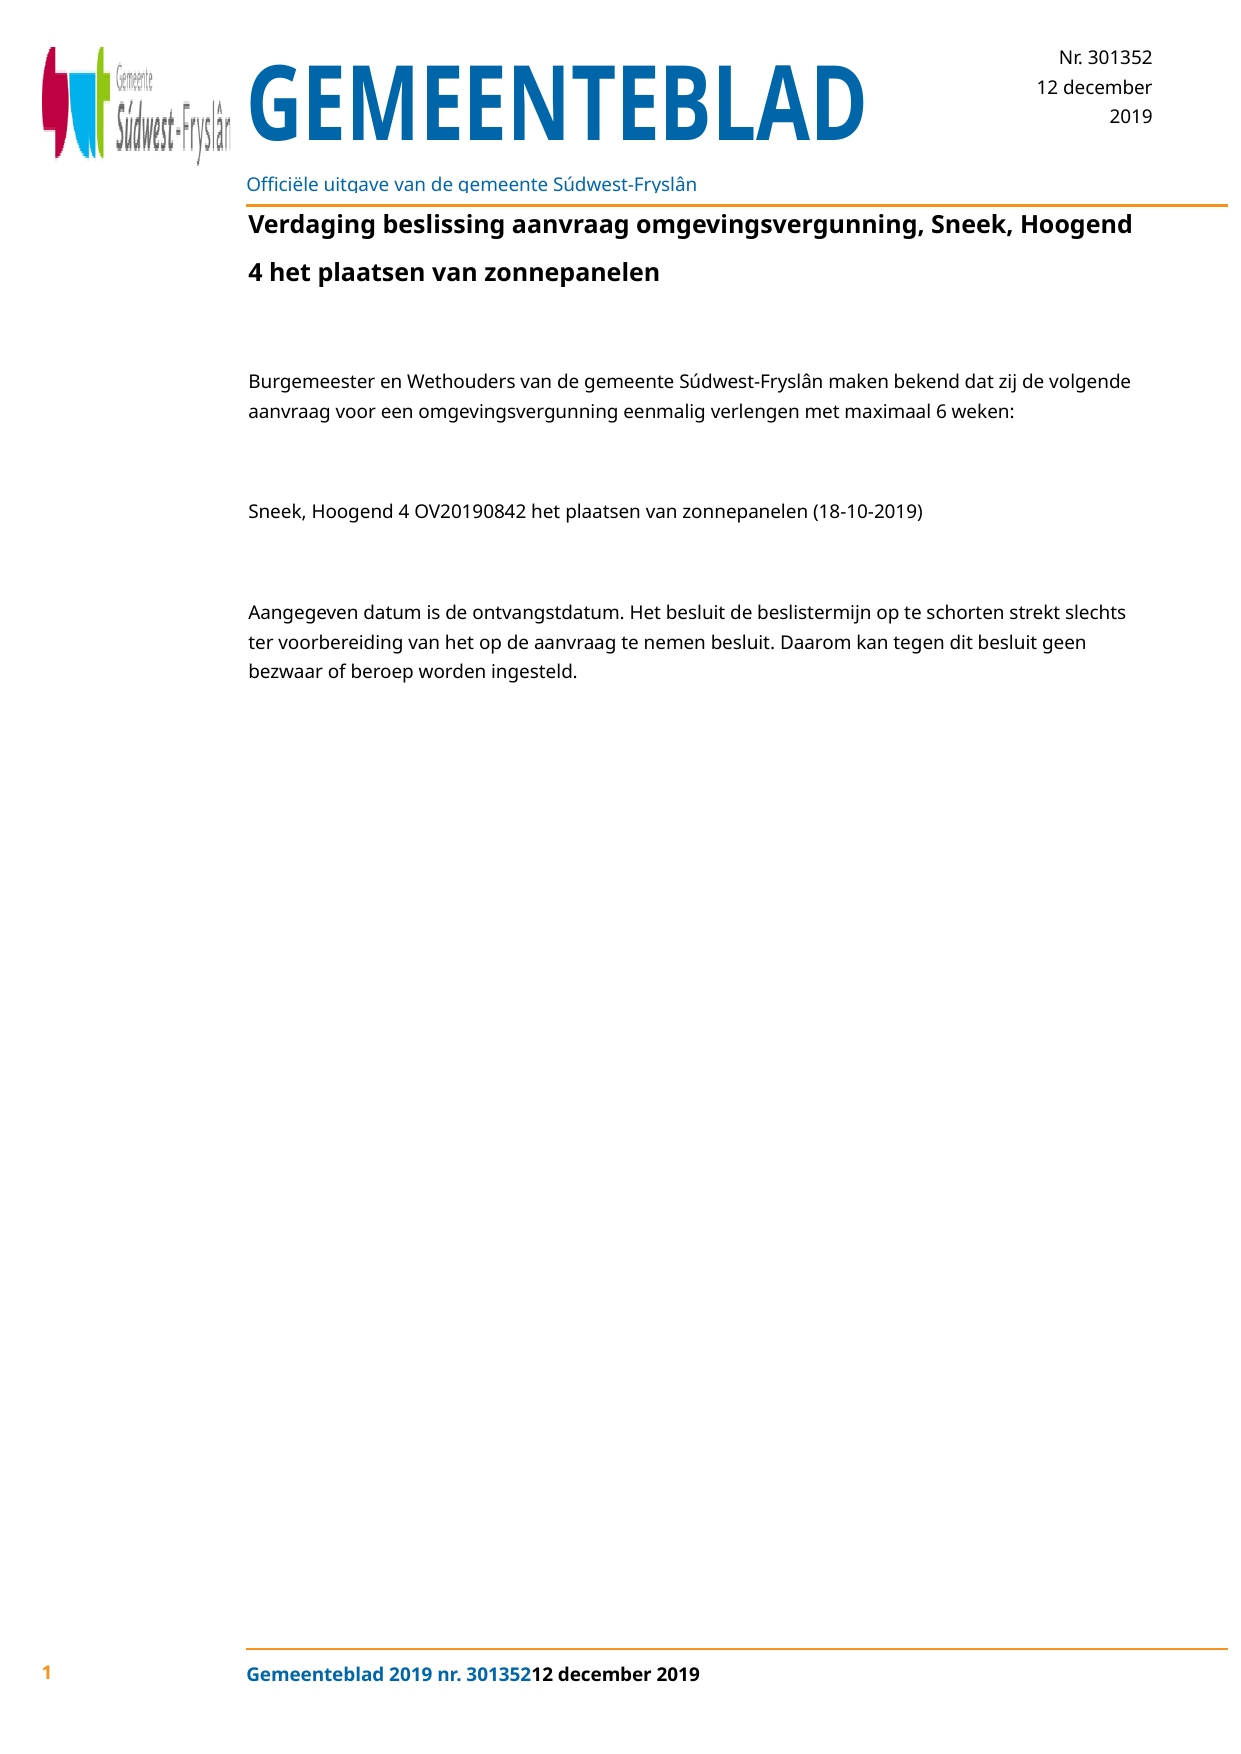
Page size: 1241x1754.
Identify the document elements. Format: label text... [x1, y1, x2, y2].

text Aangegeven datum is de ontvangstdatum. Het besluit de beslistermijn op te schorten strekt slechts ter voorbereiding van het op de aanvraag te nemen besluit. Daarom kan tegen dit besluit geen bezwaar of beroep worden ingesteld. [248, 599, 1152, 684]
text Verdaging beslissing aanvraag omgevingsvergunning, Sneek, Hoogend 4 het plaatsen van zonnepanelen [248, 207, 1152, 288]
picture [41, 47, 231, 172]
text Burgemeester en Wethouders van de gemeente Súdwest-Fryslân maken bekend dat zij de volgende aanvraag voor een omgevingsvergunning eenmalig verlengen met maximaal 6 weken: [248, 368, 1152, 424]
text Sneek, Hoogend 4 OV20190842 het plaatsen van zonnepanelen (18-10-2019) [248, 499, 1152, 524]
